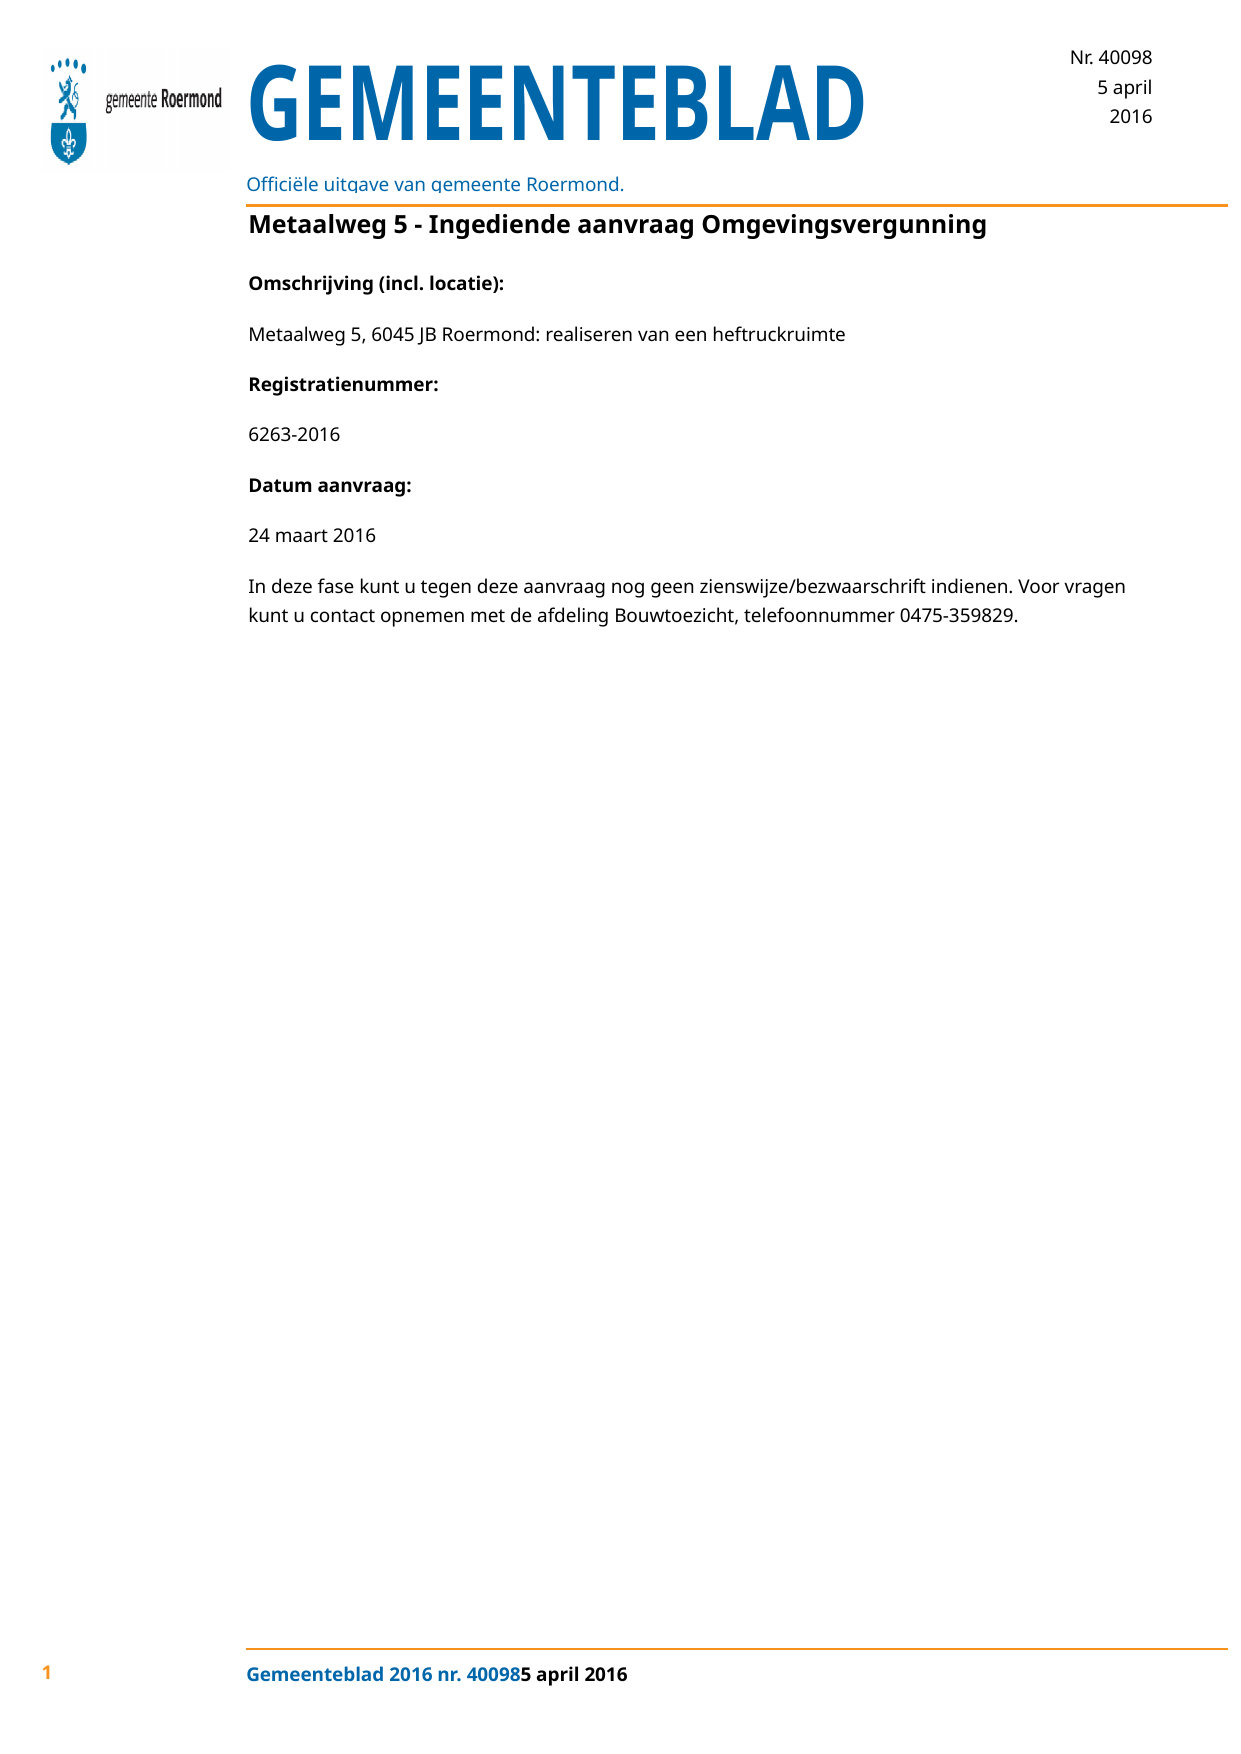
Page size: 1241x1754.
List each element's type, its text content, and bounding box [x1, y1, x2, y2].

text In deze fase kunt u tegen deze aanvraag nog geen zienswijze/bezwaarschrift indienen. Voor vragen kunt u contact opnemen met de afdeling Bouwtoezicht, telefoonnummer 0475-359829. [248, 573, 1152, 628]
text 24 maart 2016 [248, 522, 1152, 548]
picture [41, 47, 231, 172]
text 6263-2016 [248, 422, 1152, 447]
text Metaalweg 5 - Ingediende aanvraag Omgevingsvergunning [248, 207, 1152, 241]
text Metaalweg 5, 6045 JB Roermond: realiseren van een heftruckruimte [248, 321, 1152, 346]
text Registratienummer: [248, 371, 1152, 397]
text Omschrijving (incl. locatie): [248, 270, 1152, 296]
text Datum aanvraag: [248, 472, 1152, 498]
